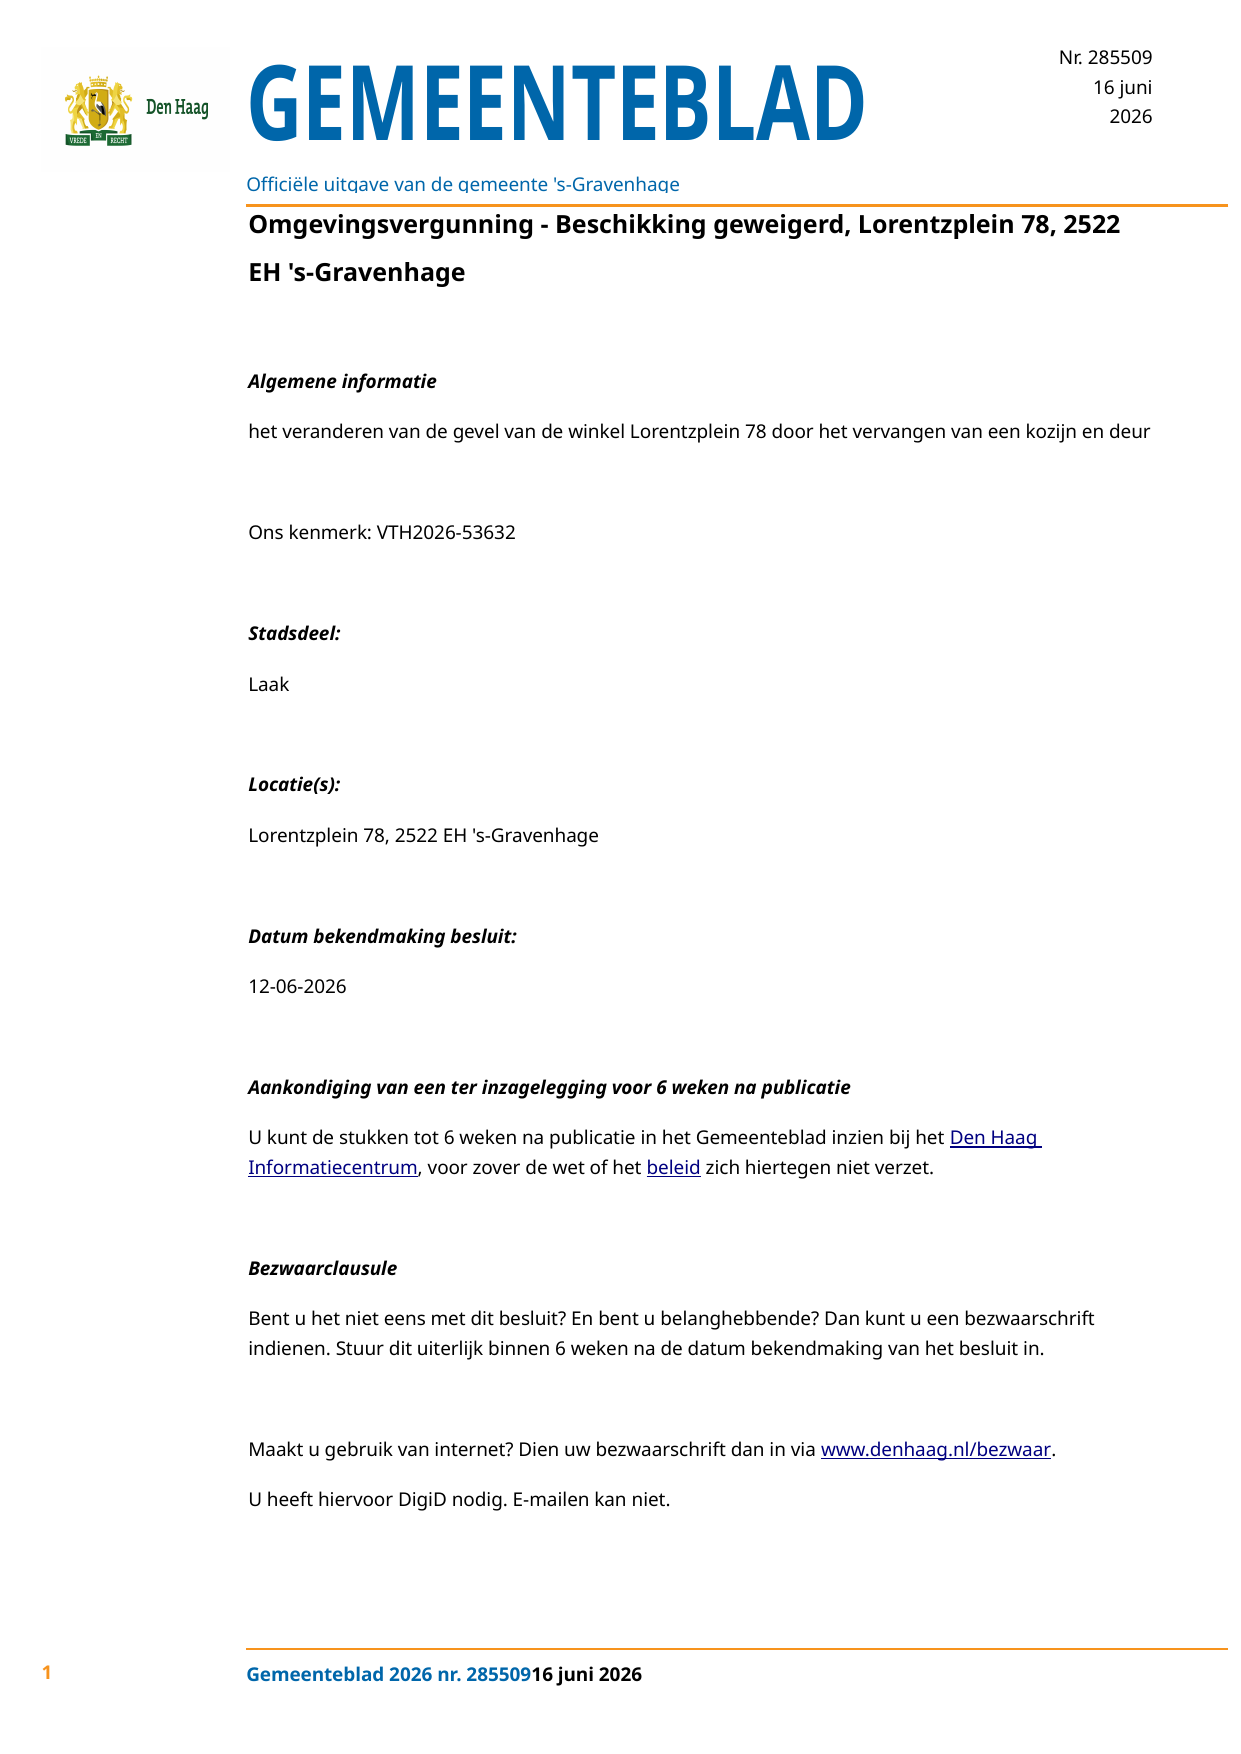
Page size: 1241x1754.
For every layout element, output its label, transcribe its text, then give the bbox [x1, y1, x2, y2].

text Omgevingsvergunning - Beschikking geweigerd, Lorentzplein 78, 2522 EH 's-Gravenhage [248, 207, 1152, 288]
text Bent u het niet eens met dit besluit? En bent u belanghebbende? Dan kunt u een bezwaarschrift indienen. Stuur dit uiterlijk binnen 6 weken na de datum bekendmaking van het besluit in. [248, 1305, 1152, 1361]
text U kunt de stukken tot 6 weken na publicatie in het Gemeenteblad inzien bij het Den Haag Informatiecentrum, voor zover de wet of het beleid zich hiertegen niet verzet. [248, 1124, 1152, 1180]
text Maakt u gebruik van internet? Dien uw bezwaarschrift dan in via www.denhaag.nl/bezwaar. [248, 1436, 1152, 1462]
text Bezwaarclausule [248, 1255, 1152, 1281]
text Laak [248, 671, 1152, 697]
text Lorentzplein 78, 2522 EH 's-Gravenhage [248, 822, 1152, 848]
text Algemene informatie [248, 368, 1152, 394]
text het veranderen van de gevel van de winkel Lorentzplein 78 door het vervangen van een kozijn en deur [248, 419, 1152, 444]
text Ons kenmerk: VTH2026-53632 [248, 519, 1152, 545]
picture [41, 47, 231, 172]
text Stadsdeel: [248, 620, 1152, 646]
text Locatie(s): [248, 772, 1152, 797]
text Datum bekendmaking besluit: [248, 923, 1152, 949]
text U heeft hiervoor DigiD nodig. E-mailen kan niet. [248, 1486, 1152, 1512]
text 12-06-2026 [248, 973, 1152, 999]
text Aankondiging van een ter inzagelegging voor 6 weken na publicatie [248, 1074, 1152, 1100]
